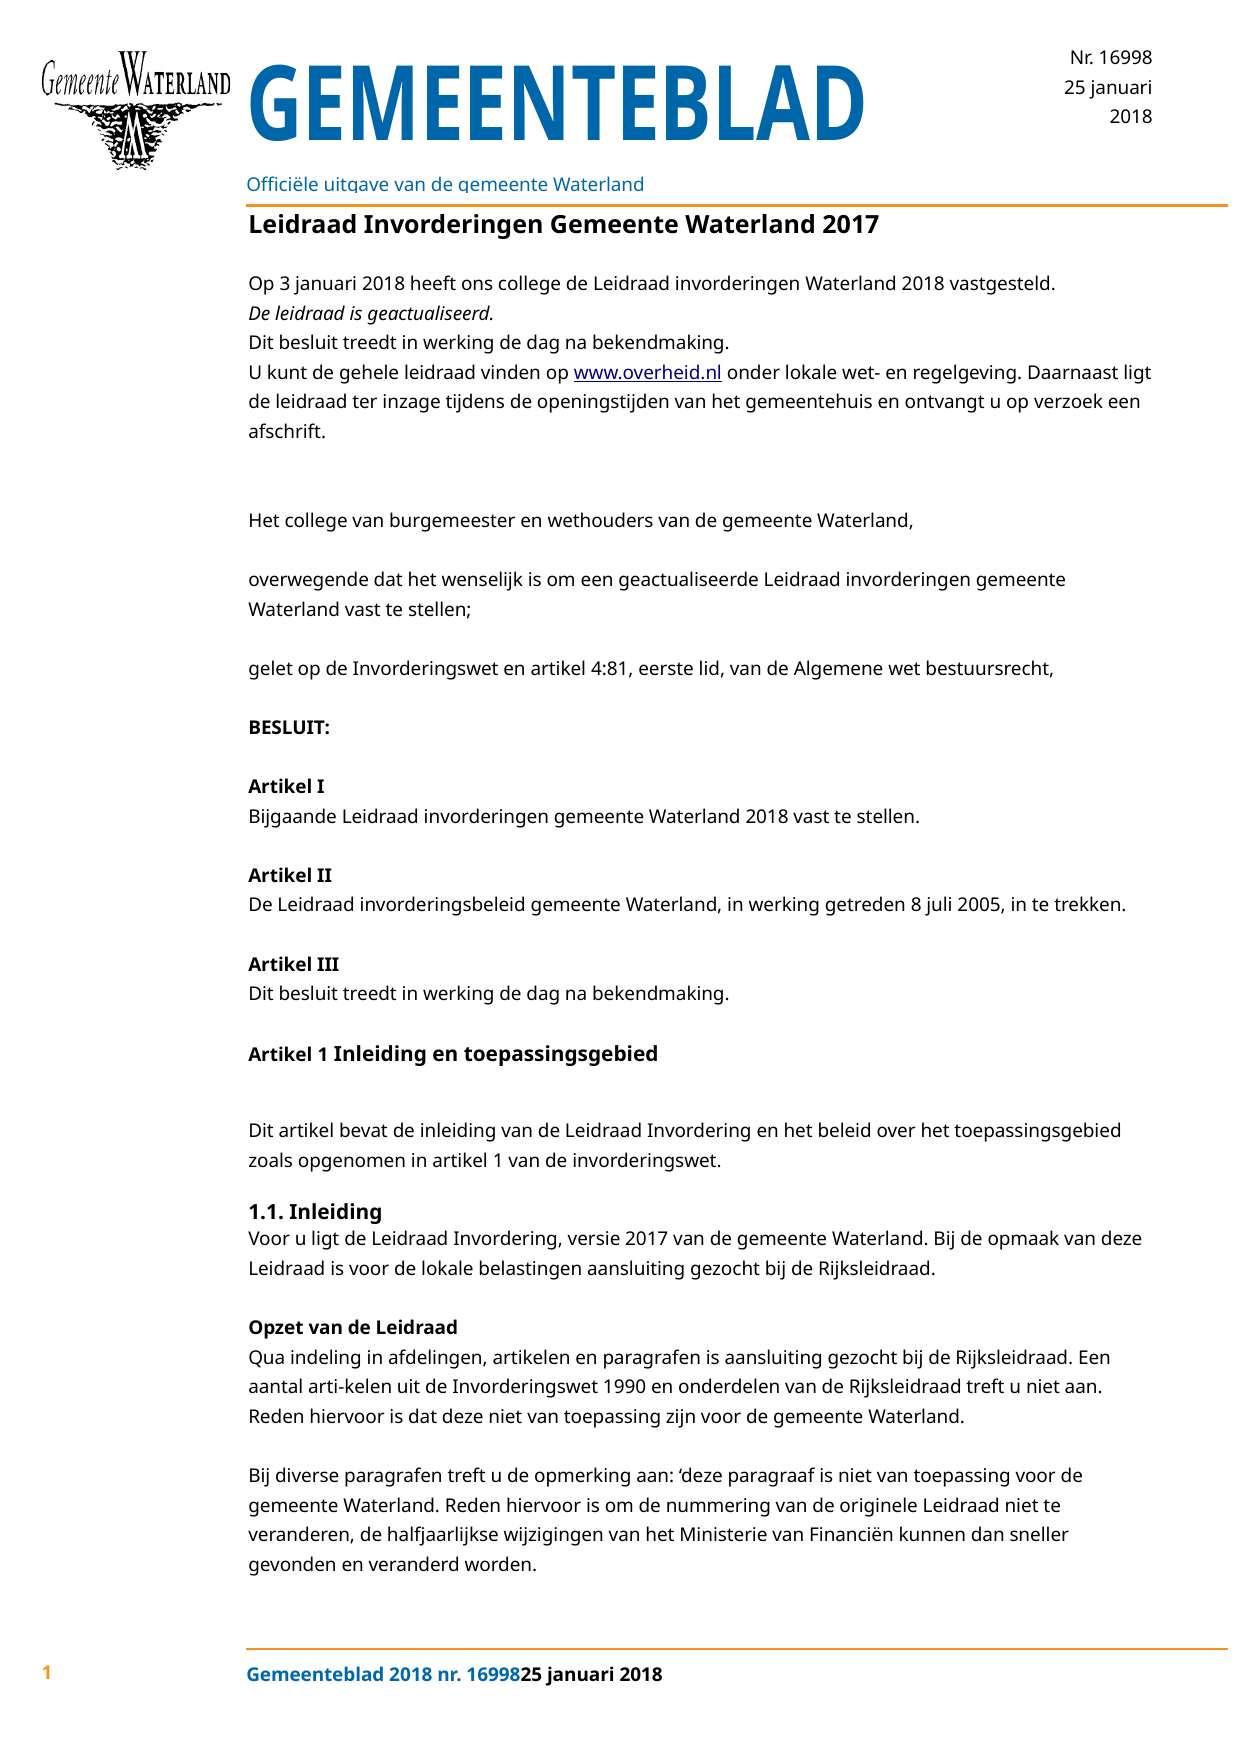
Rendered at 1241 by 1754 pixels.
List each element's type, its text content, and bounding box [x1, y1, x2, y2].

text Artikel I [248, 773, 1152, 799]
text Opzet van de Leidraad [248, 1314, 1152, 1340]
text gelet op de Invorderingswet en artikel 4:81, eerste lid, van de Algemene wet bestuursrecht, [248, 655, 1152, 681]
text Artikel 1 Inleiding en toepassingsgebied [248, 1039, 1152, 1068]
text Dit artikel bevat de inleiding van de Leidraad Invordering en het beleid over het toepassingsgebied zoals opgenomen in artikel 1 van de invorderingswet. [248, 1117, 1152, 1172]
text 1.1. Inleiding [248, 1197, 1152, 1226]
text Op 3 januari 2018 heeft ons college de Leidraad invorderingen Waterland 2018 vastgesteld. [248, 270, 1152, 296]
text De leidraad is geactualiseerd. [248, 300, 1152, 326]
text Leidraad Invorderingen Gemeente Waterland 2017 [248, 207, 1152, 241]
text Het college van burgemeester en wethouders van de gemeente Waterland, [248, 507, 1152, 533]
text overwegende dat het wenselijk is om een geactualiseerde Leidraad invorderingen gemeente Waterland vast te stellen; [248, 566, 1152, 621]
picture [41, 47, 231, 172]
text Qua indeling in afdelingen, artikelen en paragrafen is aansluiting gezocht bij de Rijksleidraad. Een aantal arti-kelen uit de Invorderingswet 1990 en onderdelen van de Rijksleidraad treft u niet aan. Reden hiervoor is dat deze niet van toepassing zijn voor de gemeente Waterland. [248, 1344, 1152, 1429]
text Artikel III [248, 951, 1152, 976]
text Artikel II [248, 862, 1152, 888]
text BESLUIT: [248, 714, 1152, 740]
text Voor u ligt de Leidraad Invordering, versie 2017 van de gemeente Waterland. Bij de opmaak van deze Leidraad is voor de lokale belastingen aansluiting gezocht bij de Rijksleidraad. [248, 1226, 1152, 1281]
text De Leidraad invorderingsbeleid gemeente Waterland, in werking getreden 8 juli 2005, in te trekken. [248, 892, 1152, 917]
text Bij diverse paragrafen treft u de opmerking aan: ‘deze paragraaf is niet van toepassing voor de gemeente Waterland. Reden hiervoor is om de nummering van de originele Leidraad niet te veranderen, de halfjaarlijkse wijzigingen van het Ministerie van Financiën kunnen dan sneller gevonden en veranderd worden. [248, 1462, 1152, 1577]
text Dit besluit treedt in werking de dag na bekendmaking. [248, 980, 1152, 1006]
text Bijgaande Leidraad invorderingen gemeente Waterland 2018 vast te stellen. [248, 803, 1152, 828]
text U kunt de gehele leidraad vinden op www.overheid.nl onder lokale wet- en regelgeving. Daarnaast ligt de leidraad ter inzage tijdens de openingstijden van het gemeentehuis en ontvangt u op verzoek een afschrift. [248, 359, 1152, 444]
text Dit besluit treedt in werking de dag na bekendmaking. [248, 329, 1152, 355]
